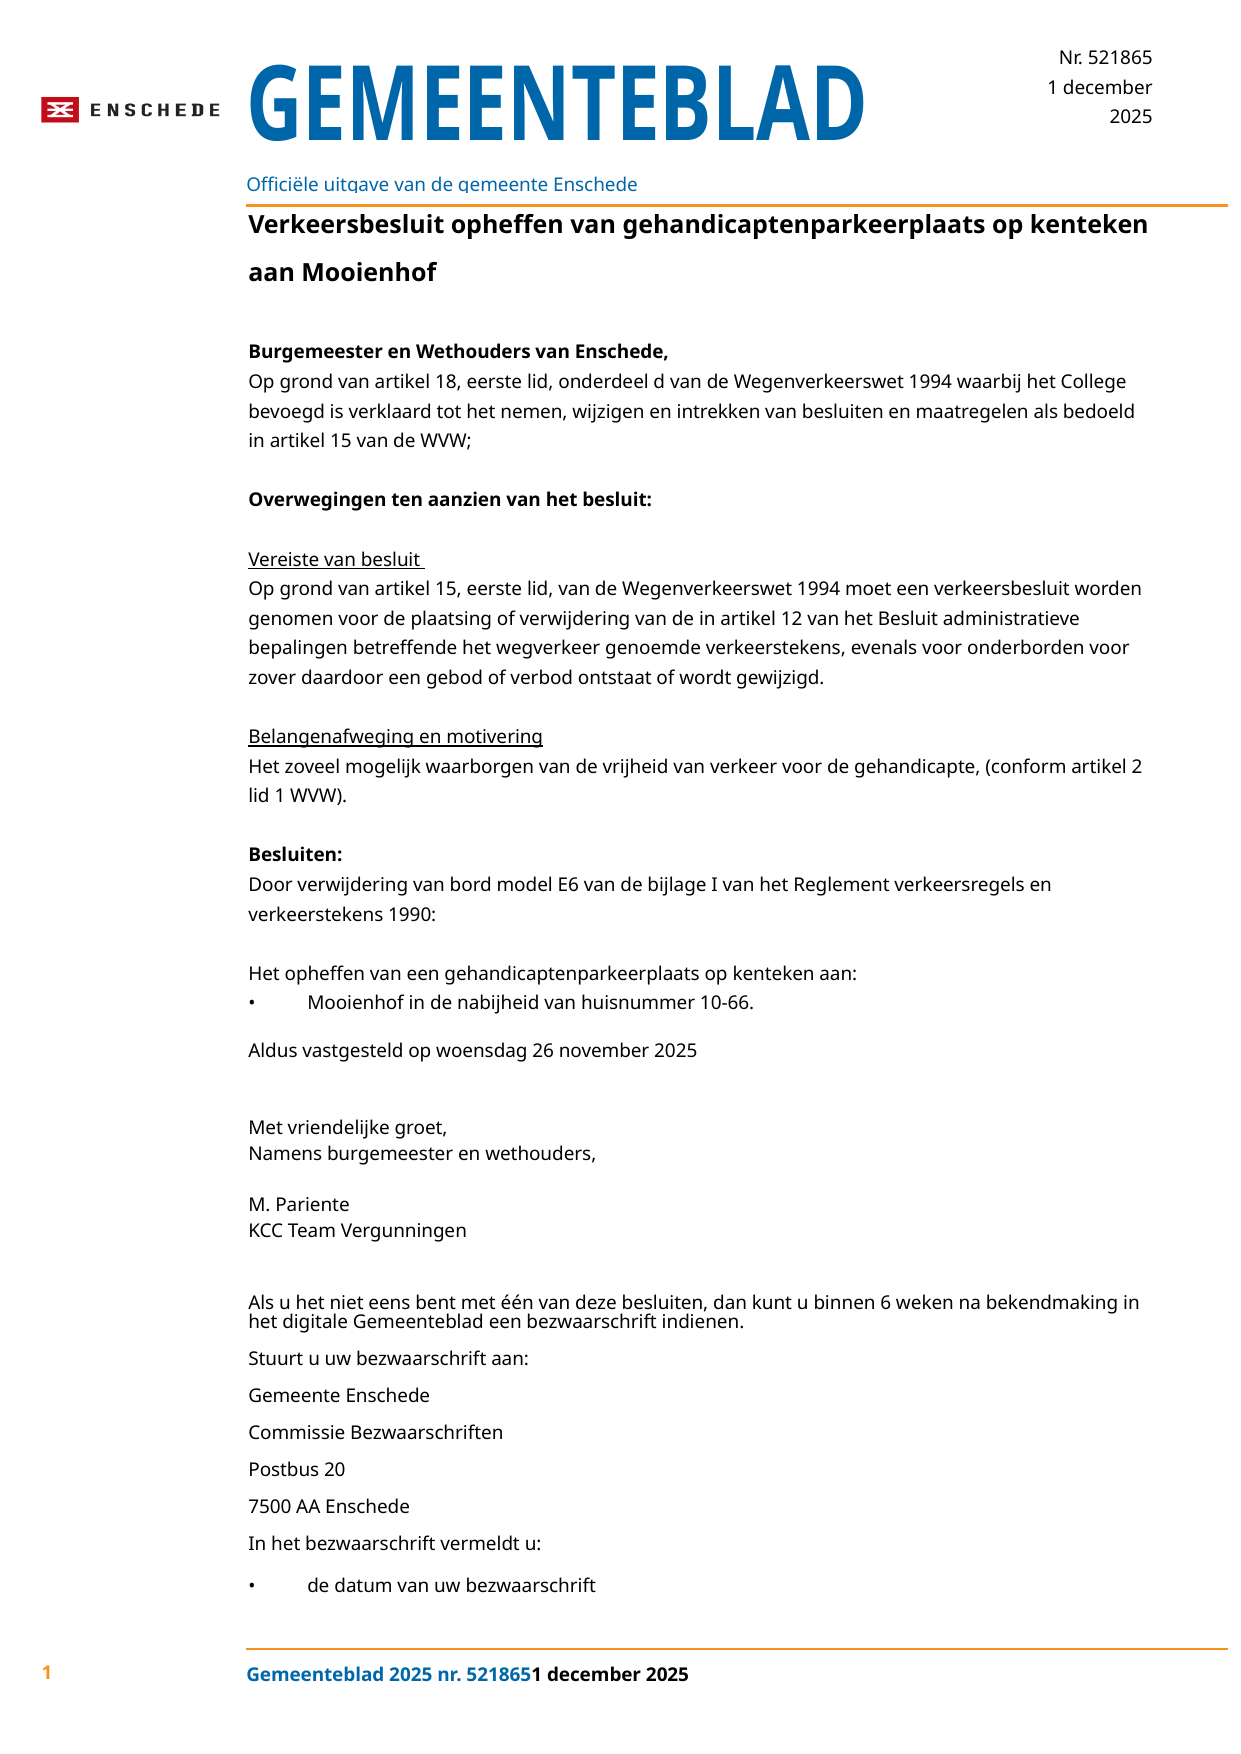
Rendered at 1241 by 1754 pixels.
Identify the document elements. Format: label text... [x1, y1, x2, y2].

text 7500 AA Enschede [248, 1498, 1152, 1517]
text Als u het niet eens bent met één van deze besluiten, dan kunt u binnen 6 weken na bekendmaking in het digitale Gemeenteblad een bezwaarschrift indienen. [248, 1294, 1152, 1332]
text In het bezwaarschrift vermeldt u: [248, 1535, 1152, 1554]
text Het opheffen van een gehandicaptenparkeerplaats op kenteken aan: [248, 960, 1152, 986]
text Aldus vastgesteld op woensdag 26 november 2025 [248, 1037, 1152, 1063]
text Postbus 20 [248, 1461, 1152, 1480]
text Het zoveel mogelijk waarborgen van de vrijheid van verkeer voor de gehandicapte, (conform artikel 2 lid 1 WVW). [248, 753, 1152, 808]
list Mooienhof in de nabijheid van huisnummer 10-66. [248, 989, 1152, 1015]
text Overwegingen ten aanzien van het besluit: [248, 487, 1152, 512]
text Op grond van artikel 15, eerste lid, van de Wegenverkeerswet 1994 moet een verkeersbesluit worden genomen voor de plaatsing of verwijdering van de in artikel 12 van het Besluit administratieve bepalingen betreffende het wegverkeer genoemde verkeerstekens, evenals voor onderborden voor zover daardoor een gebod of verbod ontstaat of wordt gewijzigd. [248, 575, 1152, 690]
list de datum van uw bezwaarschrift [248, 1572, 1152, 1598]
text Belangenafweging en motivering [248, 723, 1152, 749]
text Door verwijdering van bord model E6 van de bijlage I van het Reglement verkeersregels en verkeerstekens 1990: [248, 871, 1152, 926]
text Commissie Bezwaarschriften [248, 1424, 1152, 1443]
text Verkeersbesluit opheffen van gehandicaptenparkeerplaats op kenteken aan Mooienhof [248, 207, 1152, 288]
text Op grond van artikel 18, eerste lid, onderdeel d van de Wegenverkeerswet 1994 waarbij het College bevoegd is verklaard tot het nemen, wijzigen en intrekken van besluiten en maatregelen als bedoeld in artikel 15 van de WVW; [248, 368, 1152, 453]
text Namens burgemeester en wethouders, [248, 1140, 1152, 1166]
text M. Pariente [248, 1192, 1152, 1217]
text Besluiten: [248, 842, 1152, 867]
text Vereiste van besluit [248, 546, 1152, 571]
text Burgemeester en Wethouders van Enschede, [248, 339, 1152, 364]
text KCC Team Vergunningen [248, 1217, 1152, 1243]
text Gemeente Enschede [248, 1387, 1152, 1406]
text Stuurt u uw bezwaarschrift aan: [248, 1350, 1152, 1369]
text Met vriendelijke groet, [248, 1114, 1152, 1140]
picture [41, 47, 231, 172]
